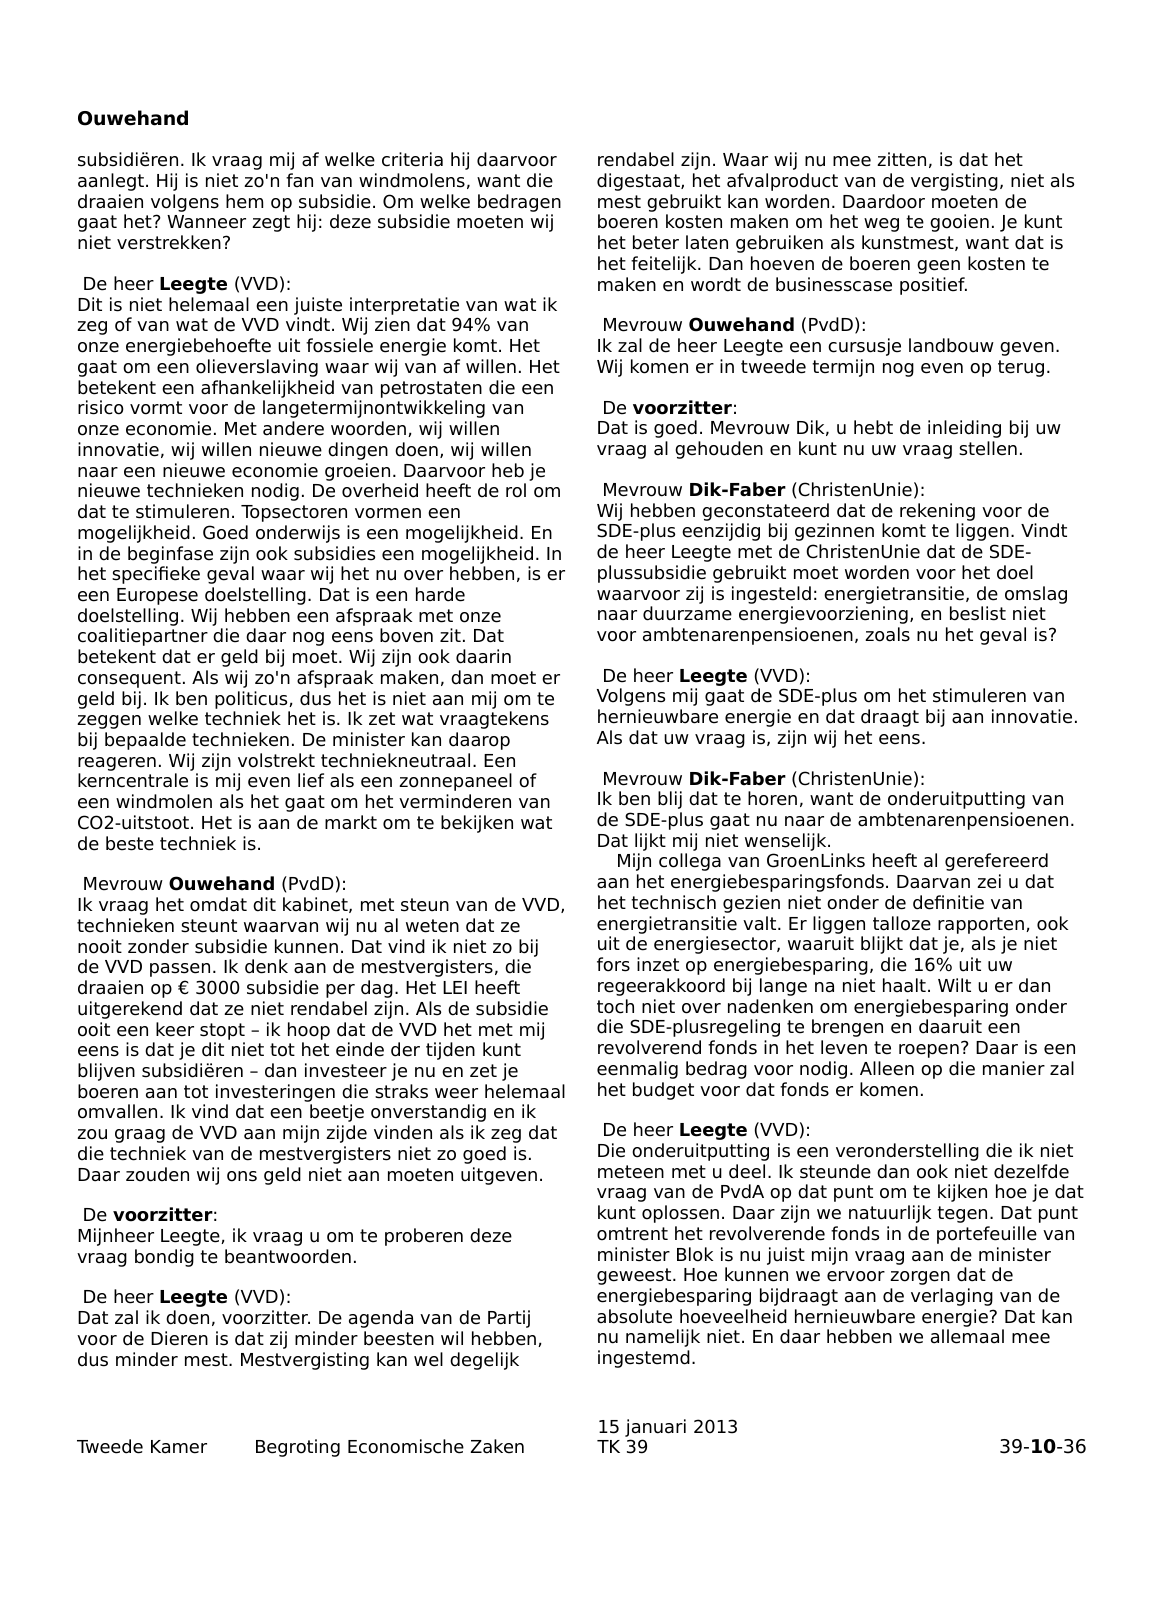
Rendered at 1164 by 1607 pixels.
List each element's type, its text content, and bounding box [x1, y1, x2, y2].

text De voorzitter: [596, 397, 1087, 418]
text De heer Leegte (VVD): [596, 1120, 1087, 1141]
text Ik vraag het omdat dit kabinet, met steun van de VVD, technieken steunt waarvan wij nu al weten dat ze nooit zonder subsidie kunnen. Dat vind ik niet zo bij de VVD passen. Ik denk aan de mestvergisters, die draaien op € 3000 subsidie per dag. Het LEI heeft uitgerekend dat ze niet rendabel zijn. Als de subsidie ooit een keer stopt – ik hoop dat de VVD het met mij eens is dat je dit niet tot het einde der tijden kunt blijven subsidiëren – dan investeer je nu en zet je boeren aan tot investeringen die straks weer helemaal omvallen. Ik vind dat een beetje onverstandig en ik zou graag de VVD aan mijn zijde vinden als ik zeg dat die techniek van de mestvergisters niet zo goed is. Daar zouden wij ons geld niet aan moeten uitgeven. [77, 895, 567, 1185]
text Die onderuitputting is een veronderstelling die ik niet meteen met u deel. Ik steunde dan ook niet dezelfde vraag van de PvdA op dat punt om te kijken hoe je dat kunt oplossen. Daar zijn we natuurlijk tegen. Dat punt omtrent het revolverende fonds in de portefeuille van minister Blok is nu juist mijn vraag aan de minister geweest. Hoe kunnen we ervoor zorgen dat de energiebesparing bijdraagt aan de verlaging van de absolute hoeveelheid hernieuwbare energie? Dat kan nu namelijk niet. En daar hebben we allemaal mee ingestemd. [596, 1141, 1087, 1369]
text Ik zal de heer Leegte een cursusje landbouw geven. Wij komen er in tweede termijn nog even op terug. [596, 336, 1087, 377]
text Mevrouw Dik-Faber (ChristenUnie): [596, 480, 1087, 500]
text Dat zal ik doen, voorzitter. De agenda van de Partij voor de Dieren is dat zij minder beesten wil hebben, dus minder mest. Mestvergisting kan wel degelijk [77, 1308, 567, 1370]
text De voorzitter: [77, 1205, 567, 1226]
text Wij hebben geconstateerd dat de rekening voor de SDE-plus eenzijdig bij gezinnen komt te liggen. Vindt de heer Leegte met de ChristenUnie dat de SDE-plussubsidie gebruikt moet worden voor het doel waarvoor zij is ingesteld: energietransitie, de omslag naar duurzame energievoorziening, en beslist niet voor ambtenarenpensioenen, zoals nu het geval is? [596, 500, 1087, 646]
text Mevrouw Ouwehand (PvdD): [596, 315, 1087, 336]
text rendabel zijn. Waar wij nu mee zitten, is dat het digestaat, het afvalproduct van de vergisting, niet als mest gebruikt kan worden. Daardoor moeten de boeren kosten maken om het weg te gooien. Je kunt het beter laten gebruiken als kunstmest, want dat is het feitelijk. Dan hoeven de boeren geen kosten te maken en wordt de businesscase positief. [596, 150, 1087, 295]
text Mevrouw Dik-Faber (ChristenUnie): [596, 768, 1087, 789]
text Ik ben blij dat te horen, want de onderuitputting van de SDE-plus gaat nu naar de ambtenarenpensioenen. Dat lijkt mij niet wenselijk. [596, 789, 1087, 851]
text Dat is goed. Mevrouw Dik, u hebt de inleiding bij uw vraag al gehouden en kunt nu uw vraag stellen. [596, 418, 1087, 460]
text Mijnheer Leegte, ik vraag u om te proberen deze vraag bondig te beantwoorden. [77, 1226, 567, 1267]
text Mijn collega van GroenLinks heeft al gerefereerd aan het energiebesparingsfonds. Daarvan zei u dat het technisch gezien niet onder de definitie van energietransitie valt. Er liggen talloze rapporten, ook uit de energiesector, waaruit blijkt dat je, als je niet fors inzet op energiebesparing, die 16% uit uw regeerakkoord bij lange na niet haalt. Wilt u er dan toch niet over nadenken om energiebesparing onder die SDE-plusregeling te brengen en daaruit een revolverend fonds in het leven te roepen? Daar is een eenmalig bedrag voor nodig. Alleen op die manier zal het budget voor dat fonds er komen. [596, 851, 1087, 1100]
text De heer Leegte (VVD): [77, 1287, 567, 1308]
text De heer Leegte (VVD): [77, 274, 567, 294]
text subsidiëren. Ik vraag mij af welke criteria hij daarvoor aanlegt. Hij is niet zo'n fan van windmolens, want die draaien volgens hem op subsidie. Om welke bedragen gaat het? Wanneer zegt hij: deze subsidie moeten wij niet verstrekken? [77, 150, 567, 254]
text Dit is niet helemaal een juiste interpretatie van wat ik zeg of van wat de VVD vindt. Wij zien dat 94% van onze energiebehoefte uit fossiele energie komt. Het gaat om een olieverslaving waar wij van af willen. Het betekent een afhankelijkheid van petrostaten die een risico vormt voor de langetermijnontwikkeling van onze economie. Met andere woorden, wij willen innovatie, wij willen nieuwe dingen doen, wij willen naar een nieuwe economie groeien. Daarvoor heb je nieuwe technieken nodig. De overheid heeft de rol om dat te stimuleren. Topsectoren vormen een mogelijkheid. Goed onderwijs is een mogelijkheid. En in de beginfase zijn ook subsidies een mogelijkheid. In het specifieke geval waar wij het nu over hebben, is er een Europese doelstelling. Dat is een harde doelstelling. Wij hebben een afspraak met onze coalitiepartner die daar nog eens boven zit. Dat betekent dat er geld bij moet. Wij zijn ook daarin consequent. Als wij zo'n afspraak maken, dan moet er geld bij. Ik ben politicus, dus het is niet aan mij om te zeggen welke techniek het is. Ik zet wat vraagtekens bij bepaalde technieken. De minister kan daarop reageren. Wij zijn volstrekt techniekneutraal. Een kerncentrale is mij even lief als een zonnepaneel of een windmolen als het gaat om het verminderen van CO2-uitstoot. Het is aan de markt om te bekijken wat de beste techniek is. [77, 294, 567, 854]
text Volgens mij gaat de SDE-plus om het stimuleren van hernieuwbare energie en dat draagt bij aan innovatie. Als dat uw vraag is, zijn wij het eens. [596, 686, 1087, 748]
text Mevrouw Ouwehand (PvdD): [77, 874, 567, 895]
text De heer Leegte (VVD): [596, 666, 1087, 686]
